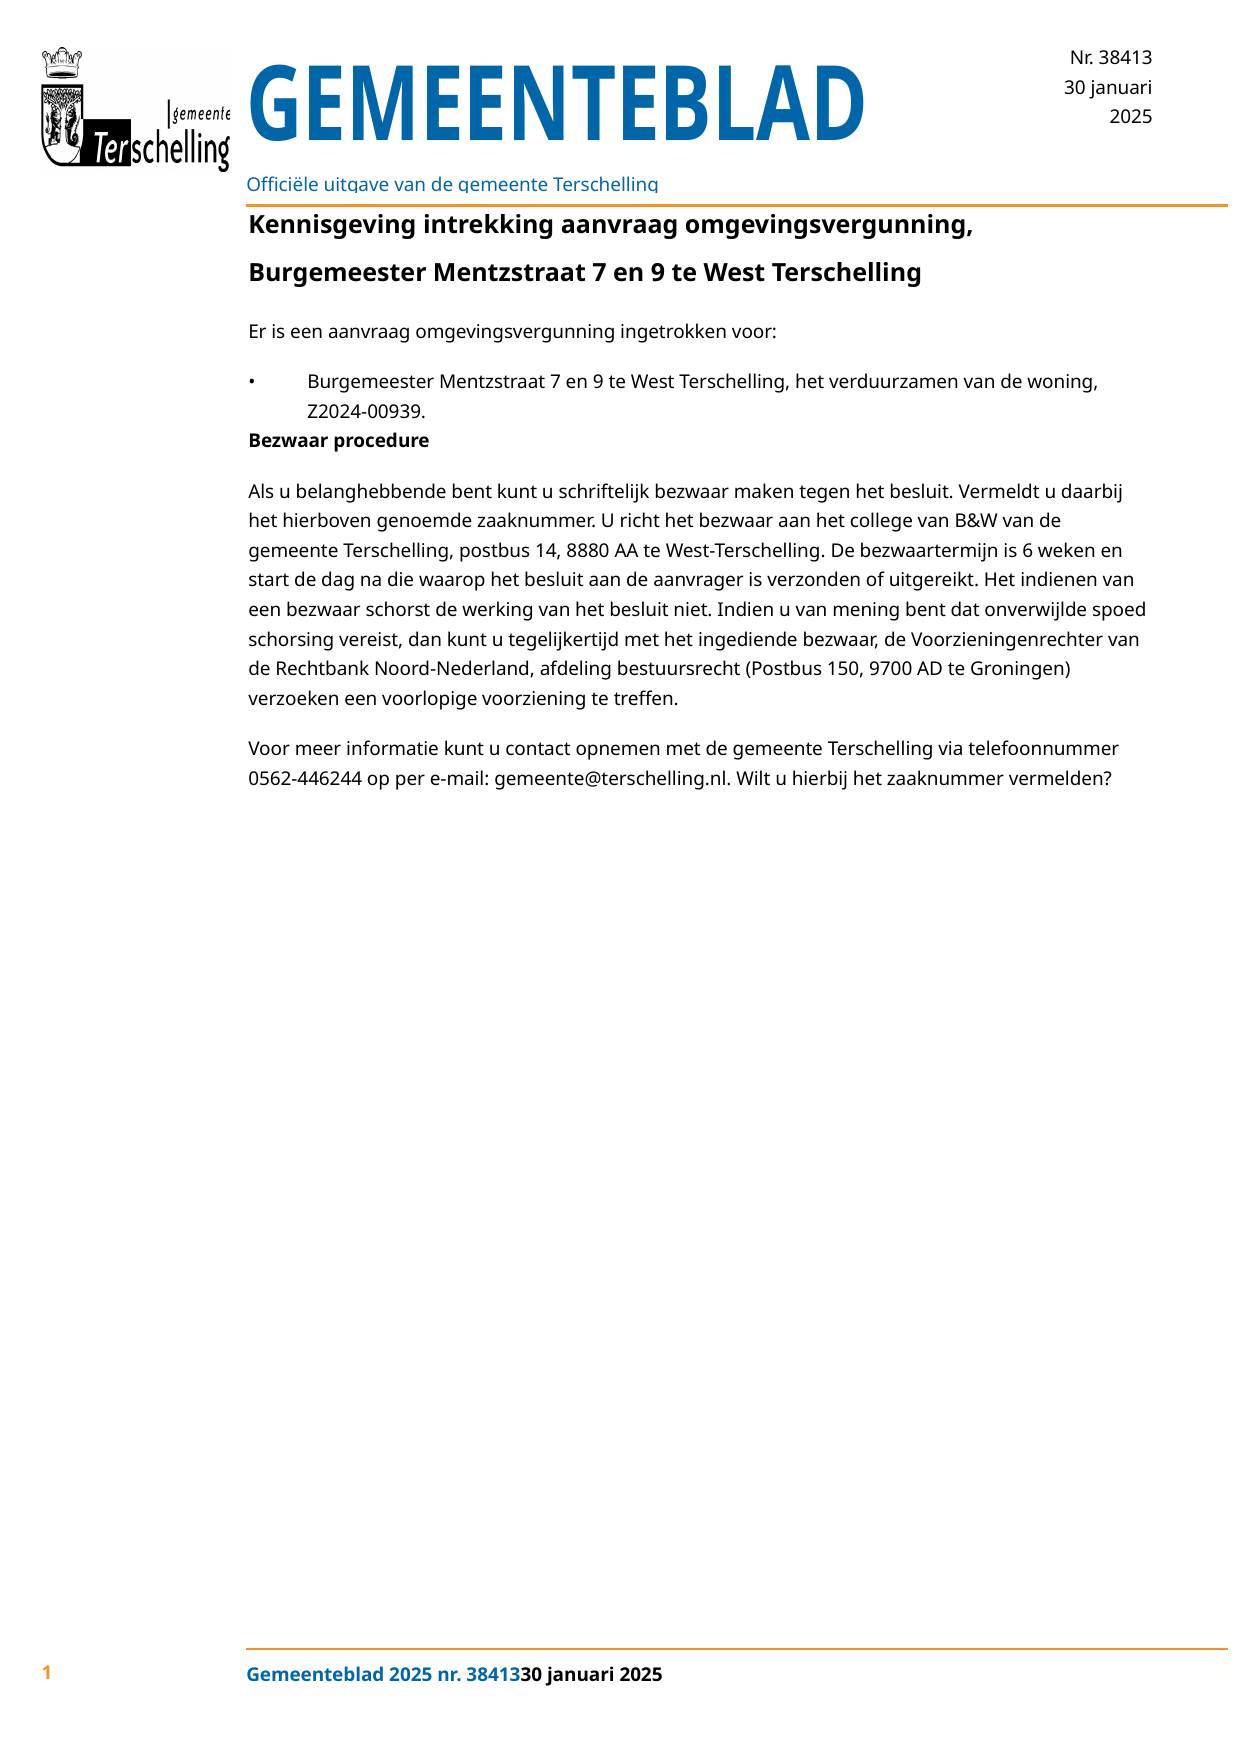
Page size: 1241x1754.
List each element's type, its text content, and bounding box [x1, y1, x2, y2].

text Bezwaar procedure [248, 427, 1152, 453]
text Er is een aanvraag omgevingsvergunning ingetrokken voor: [248, 318, 1152, 344]
text Voor meer informatie kunt u contact opnemen met de gemeente Terschelling via telefoonnummer 0562-446244 op per e-mail: gemeente@terschelling.nl. Wilt u hierbij het zaaknummer vermelden? [248, 735, 1152, 791]
picture [41, 47, 231, 172]
text Kennisgeving intrekking aanvraag omgevingsvergunning, Burgemeester Mentzstraat 7 en 9 te West Terschelling [248, 207, 1152, 288]
text Als u belanghebbende bent kunt u schriftelijk bezwaar maken tegen het besluit. Vermeldt u daarbij het hierboven genoemde zaaknummer. U richt het bezwaar aan het college van B&W van de gemeente Terschelling, postbus 14, 8880 AA te West-Terschelling. De bezwaartermijn is 6 weken en start de dag na die waarop het besluit aan de aanvrager is verzonden of uitgereikt. Het indienen van een bezwaar schorst de werking van het besluit niet. Indien u van mening bent dat onverwijlde spoed schorsing vereist, dan kunt u tegelijkertijd met het ingediende bezwaar, de Voorzieningenrechter van de Rechtbank Noord-Nederland, afdeling bestuursrecht (Postbus 150, 9700 AD te Groningen) verzoeken een voorlopige voorziening te treffen. [248, 478, 1152, 711]
list Burgemeester Mentzstraat 7 en 9 te West Terschelling, het verduurzamen van de woning, Z2024-00939. [248, 368, 1152, 424]
